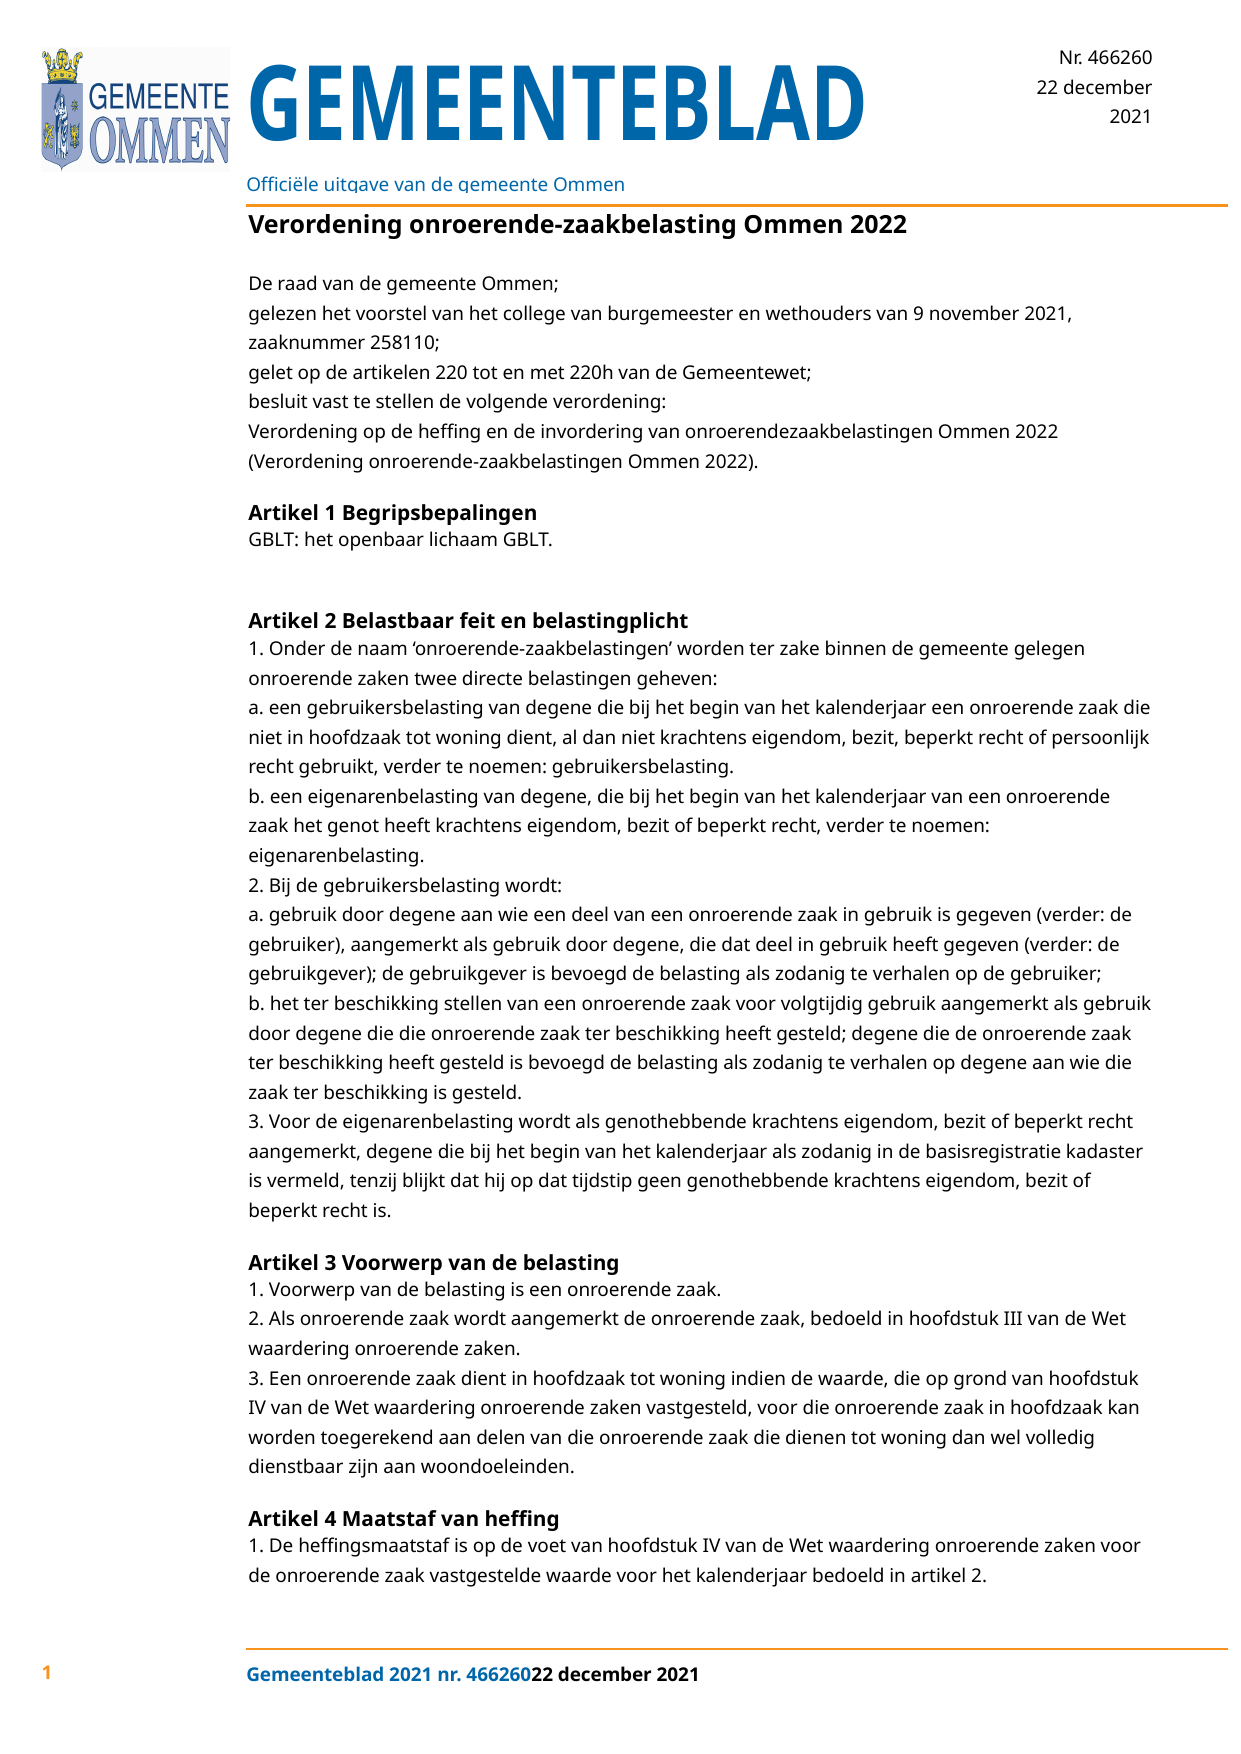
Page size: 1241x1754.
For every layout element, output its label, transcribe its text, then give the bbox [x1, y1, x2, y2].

text 1. Voorwerp van de belasting is een onroerende zaak. [248, 1276, 1152, 1302]
text b. een eigenarenbelasting van degene, die bij het begin van het kalenderjaar van een onroerende zaak het genot heeft krachtens eigendom, bezit of beperkt recht, verder te noemen: eigenarenbelasting. [248, 783, 1152, 868]
text Artikel 1 Begripsbepalingen [248, 498, 1152, 527]
text 1. Onder de naam ‘onroerende-zaakbelastingen’ worden ter zake binnen de gemeente gelegen onroerende zaken twee directe belastingen geheven: [248, 635, 1152, 690]
text besluit vast te stellen de volgende verordening: [248, 389, 1152, 414]
text De raad van de gemeente Ommen; [248, 270, 1152, 296]
text 2. Als onroerende zaak wordt aangemerkt de onroerende zaak, bedoeld in hoofdstuk III van de Wet waardering onroerende zaken. [248, 1306, 1152, 1361]
text 2. Bij de gebruikersbelasting wordt: [248, 872, 1152, 897]
text Artikel 4 Maatstaf van heffing [248, 1504, 1152, 1532]
text gelet op de artikelen 220 tot en met 220h van de Gemeentewet; [248, 359, 1152, 385]
text Verordening onroerende-zaakbelasting Ommen 2022 [248, 207, 1152, 241]
text 1. De heffingsmaatstaf is op de voet van hoofdstuk IV van de Wet waardering onroerende zaken voor de onroerende zaak vastgestelde waarde voor het kalenderjaar bedoeld in artikel 2. [248, 1532, 1152, 1588]
text Verordening op de heffing en de invordering van onroerendezaakbelastingen Ommen 2022 (Verordening onroerende-zaakbelastingen Ommen 2022). [248, 418, 1152, 473]
text a. gebruik door degene aan wie een deel van een onroerende zaak in gebruik is gegeven (verder: de gebruiker), aangemerkt als gebruik door degene, die dat deel in gebruik heeft gegeven (verder: de gebruikgever); de gebruikgever is bevoegd de belasting als zodanig te verhalen op de gebruiker; [248, 901, 1152, 986]
text Artikel 3 Voorwerp van de belasting [248, 1248, 1152, 1276]
text 3. Voor de eigenarenbelasting wordt als genothebbende krachtens eigendom, bezit of beperkt recht aangemerkt, degene die bij het begin van het kalenderjaar als zodanig in de basisregistratie kadaster is vermeld, tenzij blijkt dat hij op dat tijdstip geen genothebbende krachtens eigendom, bezit of beperkt recht is. [248, 1108, 1152, 1223]
text a. een gebruikersbelasting van degene die bij het begin van het kalenderjaar een onroerende zaak die niet in hoofdzaak tot woning dient, al dan niet krachtens eigendom, bezit, beperkt recht of persoonlijk recht gebruikt, verder te noemen: gebruikersbelasting. [248, 694, 1152, 779]
text 3. Een onroerende zaak dient in hoofdzaak tot woning indien de waarde, die op grond van hoofdstuk IV van de Wet waardering onroerende zaken vastgesteld, voor die onroerende zaak in hoofdzaak kan worden toegerekend aan delen van die onroerende zaak die dienen tot woning dan wel volledig dienstbaar zijn aan woondoeleinden. [248, 1365, 1152, 1479]
text GBLT: het openbaar lichaam GBLT. [248, 527, 1152, 552]
picture [41, 47, 231, 172]
text gelezen het voorstel van het college van burgemeester en wethouders van 9 november 2021, zaaknummer 258110; [248, 300, 1152, 355]
text b. het ter beschikking stellen van een onroerende zaak voor volgtijdig gebruik aangemerkt als gebruik door degene die die onroerende zaak ter beschikking heeft gesteld; degene die de onroerende zaak ter beschikking heeft gesteld is bevoegd de belasting als zodanig te verhalen op degene aan wie die zaak ter beschikking is gesteld. [248, 990, 1152, 1104]
text Artikel 2 Belastbaar feit en belastingplicht [248, 607, 1152, 635]
